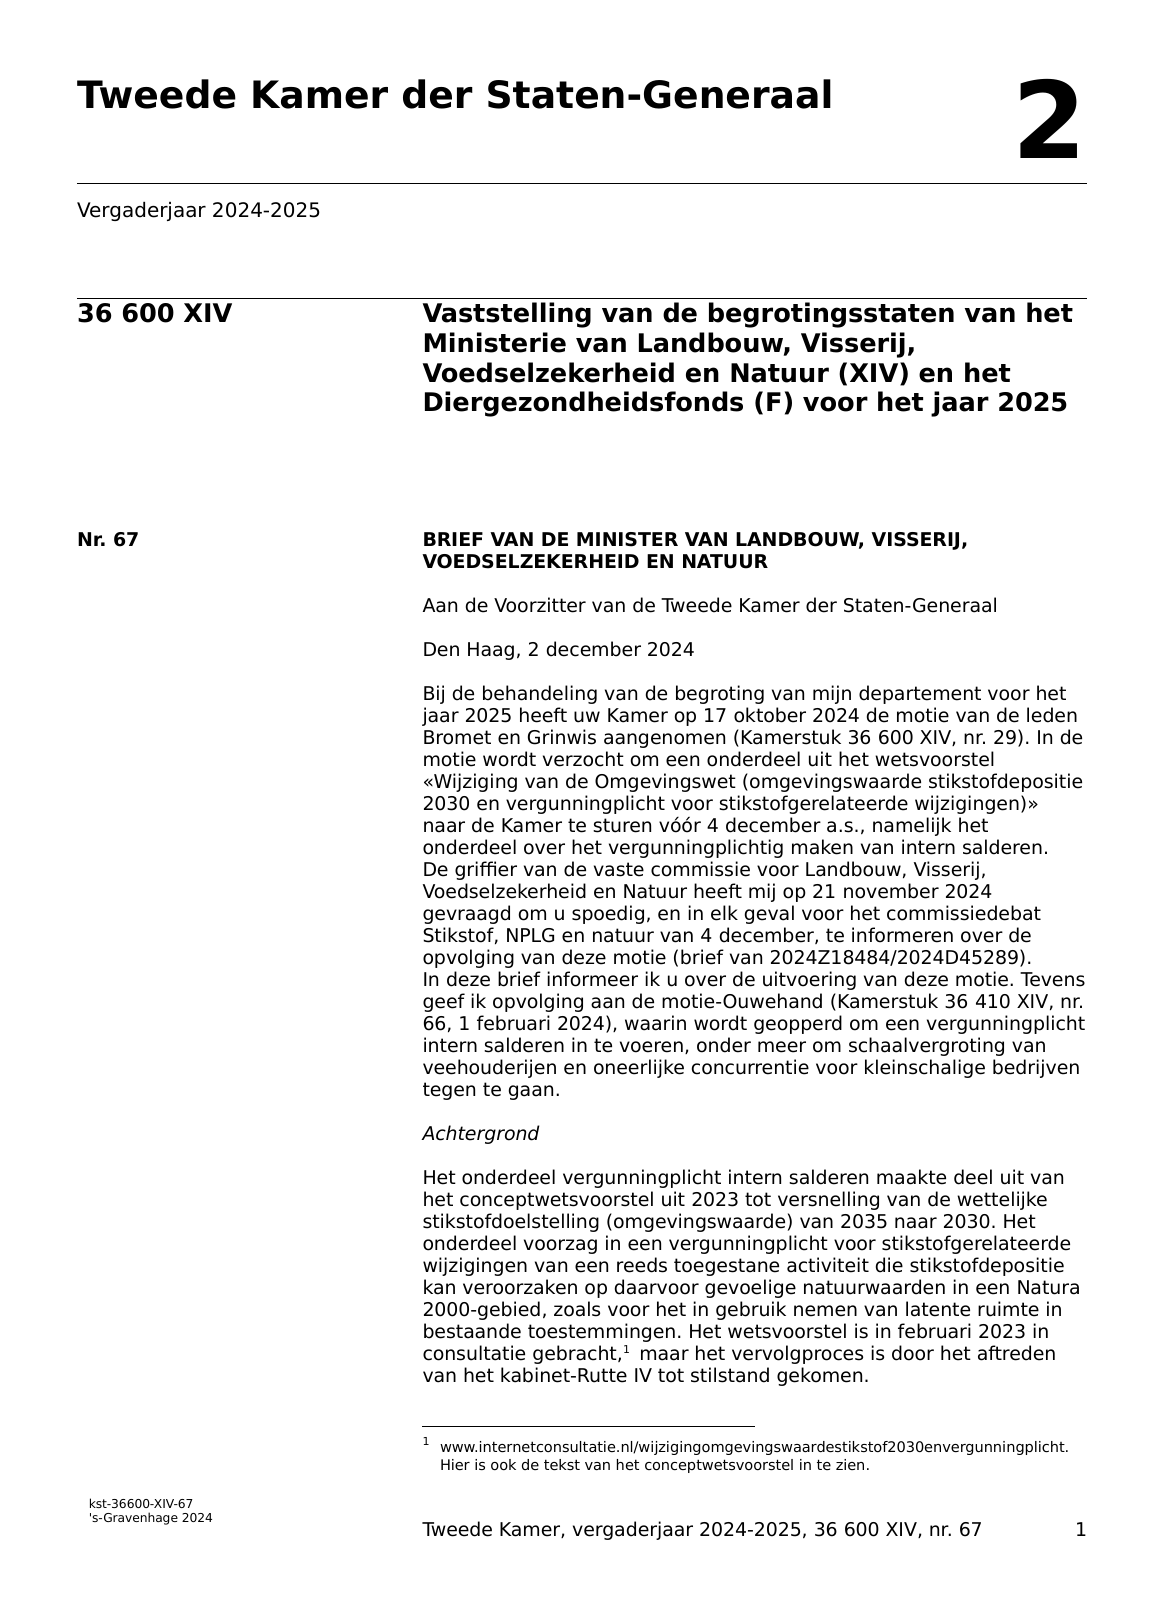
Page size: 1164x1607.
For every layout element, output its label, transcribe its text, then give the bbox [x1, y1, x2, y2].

text Den Haag, 2 december 2024 [422, 639, 1087, 661]
table_cell Vergaderjaar 2024-2025 [77, 184, 1087, 298]
text Bij de behandeling van de begroting van mijn departement voor het jaar 2025 heeft uw Kamer op 17 oktober 2024 de motie van de leden Bromet en Grinwis aangenomen (Kamerstuk 36 600 XIV, nr. 29). In de motie wordt verzocht om een onderdeel uit het wetsvoorstel «Wijziging van de Omgevingswet (omgevingswaarde stikstofdepositie 2030 en vergunningplicht voor stikstofgerelateerde wijzigingen)» naar de Kamer te sturen vóór 4 december a.s., namelijk het onderdeel over het vergunningplichtig maken van intern salderen. [422, 683, 1087, 859]
text 's-Gravenhage 2024 [88, 1511, 323, 1525]
subtitle Nr. 67 BRIEF VAN DE MINISTER VAN LANDBOUW, VISSERIJ, VOEDSELZEKERHEID EN NATUUR [77, 529, 1087, 573]
table_header 2 [886, 59, 1087, 183]
text kst-36600-XIV-67 [88, 1497, 323, 1511]
text De griffier van de vaste commissie voor Landbouw, Visserij, Voedselzekerheid en Natuur heeft mij op 21 november 2024 gevraagd om u spoedig, en in elk geval voor het commissiedebat Stikstof, NPLG en natuur van 4 december, te informeren over de opvolging van deze motie (brief van 2024Z18484/2024D45289). [422, 859, 1087, 969]
text Het onderdeel vergunningplicht intern salderen maakte deel uit van het conceptwetsvoorstel uit 2023 tot versnelling van de wettelijke stikstofdoelstelling (omgevingswaarde) van 2035 naar 2030. Het onderdeel voorzag in een vergunningplicht voor stikstofgerelateerde wijzigingen van een reeds toegestane activiteit die stikstofdepositie kan veroorzaken op daarvoor gevoelige natuurwaarden in een Natura 2000-gebied, zoals voor het in gebruik nemen van latente ruimte in bestaande toestemmingen. Het wetsvoorstel is in februari 2023 in consultatie gebracht, maar het vervolgproces is door het aftreden van het kabinet-Rutte IV tot stilstand gekomen. [422, 1167, 1087, 1387]
subtitle Achtergrond [422, 1123, 1087, 1145]
subtitle 36 600 XIV Vaststelling van de begrotingsstaten van het Ministerie van Landbouw, Visserij, Voedselzekerheid en Natuur (XIV) en het Diergezondheidsfonds (F) voor het jaar 2025 [77, 299, 1087, 418]
text www.internetconsultatie.nl/wijzigingomgevingswaardestikstof2030envergunningplicht. Hier is ook de tekst van het conceptwetsvoorstel in te zien. [422, 1435, 1087, 1474]
text Aan de Voorzitter van de Tweede Kamer der Staten-Generaal [422, 595, 1087, 617]
text In deze brief informeer ik u over de uitvoering van deze motie. Tevens geef ik opvolging aan de motie-Ouwehand (Kamerstuk 36 410 XIV, nr. 66, 1 februari 2024), waarin wordt geopperd om een vergunningplicht intern salderen in te voeren, onder meer om schaalvergroting van veehouderijen en oneerlijke concurrentie voor kleinschalige bedrijven tegen te gaan. [422, 969, 1087, 1101]
table_header Tweede Kamer der Staten-Generaal [77, 59, 886, 183]
